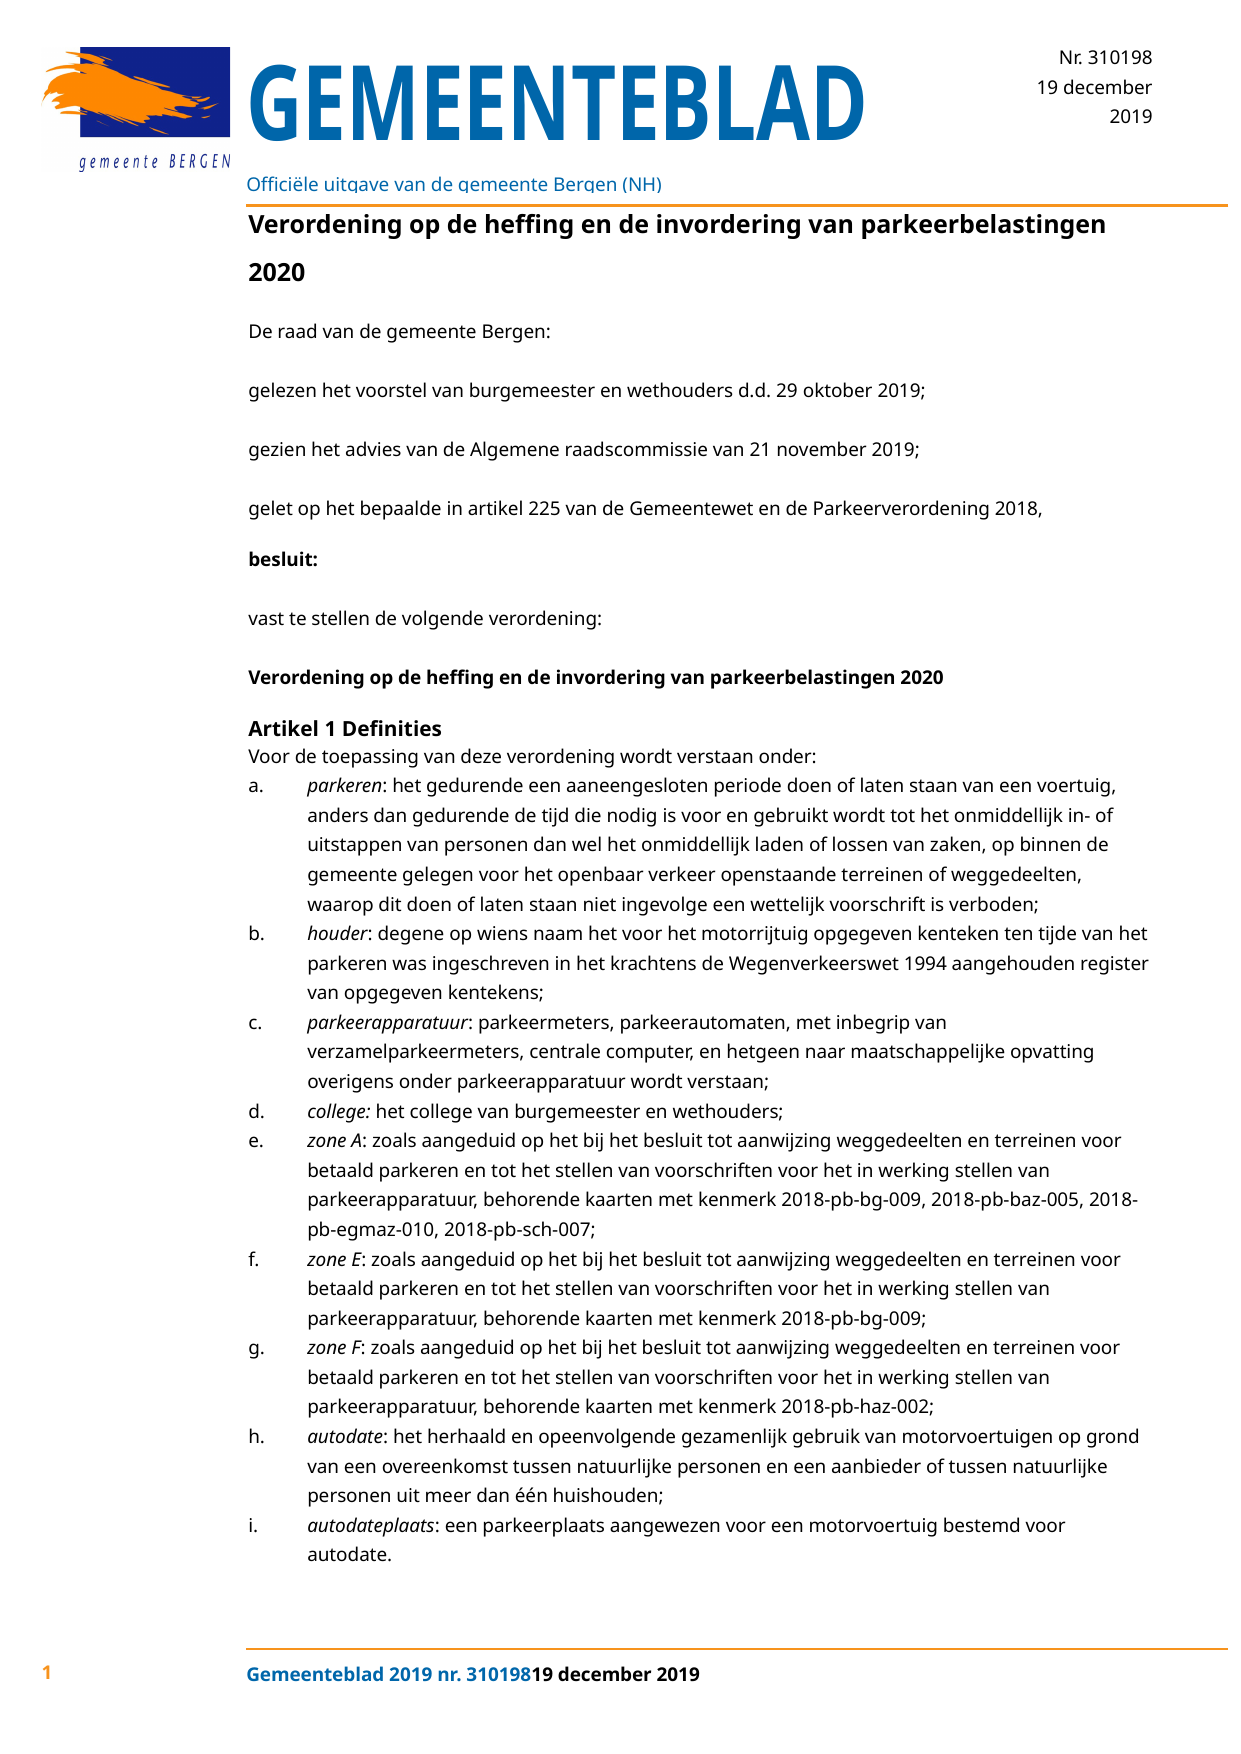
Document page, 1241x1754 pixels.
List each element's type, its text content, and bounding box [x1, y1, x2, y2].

picture [41, 47, 231, 172]
text gelet op het bepaalde in artikel 225 van de Gemeentewet en de Parkeerverordening 2018, [248, 495, 1152, 521]
text Artikel 1 Definities [248, 714, 1152, 743]
list parkeerapparatuur: parkeermeters, parkeerautomaten, met inbegrip van verzamelparkeermeters, centrale computer, en hetgeen naar maatschappelijke opvatting overigens onder parkeerapparatuur wordt verstaan; [248, 1009, 1152, 1094]
list autodate: het herhaald en opeenvolgende gezamenlijk gebruik van motorvoertuigen op grond van een overeenkomst tussen natuurlijke personen en een aanbieder of tussen natuurlijke personen uit meer dan één huishouden; [248, 1423, 1152, 1508]
text Verordening op de heffing en de invordering van parkeerbelastingen 2020 [248, 664, 1152, 690]
text Verordening op de heffing en de invordering van parkeerbelastingen 2020 [248, 207, 1152, 288]
list parkeren: het gedurende een aaneengesloten periode doen of laten staan van een voertuig, anders dan gedurende de tijd die nodig is voor en gebruikt wordt tot het onmiddellijk in- of uitstappen van personen dan wel het onmiddellijk laden of lossen van zaken, op binnen de gemeente gelegen voor het openbaar verkeer openstaande terreinen of weggedeelten, waarop dit doen of laten staan niet ingevolge een wettelijk voorschrift is verboden; [248, 772, 1152, 917]
list zone E: zoals aangeduid op het bij het besluit tot aanwijzing weggedeelten en terreinen voor betaald parkeren en tot het stellen van voorschriften voor het in werking stellen van parkeerapparatuur, behorende kaarten met kenmerk 2018-pb-bg-009; [248, 1246, 1152, 1331]
text gezien het advies van de Algemene raadscommissie van 21 november 2019; [248, 436, 1152, 462]
text Voor de toepassing van deze verordening wordt verstaan onder: [248, 743, 1152, 769]
text gelezen het voorstel van burgemeester en wethouders d.d. 29 oktober 2019; [248, 377, 1152, 403]
list houder: degene op wiens naam het voor het motorrijtuig opgegeven kenteken ten tijde van het parkeren was ingeschreven in het krachtens de Wegenverkeerswet 1994 aangehouden register van opgegeven kentekens; [248, 920, 1152, 1005]
list autodateplaats: een parkeerplaats aangewezen voor een motorvoertuig bestemd voor autodate. [248, 1512, 1152, 1567]
text vast te stellen de volgende verordening: [248, 605, 1152, 631]
list college: het college van burgemeester en wethouders; [248, 1098, 1152, 1124]
text besluit: [248, 546, 1152, 571]
list zone F: zoals aangeduid op het bij het besluit tot aanwijzing weggedeelten en terreinen voor betaald parkeren en tot het stellen van voorschriften voor het in werking stellen van parkeerapparatuur, behorende kaarten met kenmerk 2018-pb-haz-002; [248, 1334, 1152, 1419]
text De raad van de gemeente Bergen: [248, 318, 1152, 344]
list zone A: zoals aangeduid op het bij het besluit tot aanwijzing weggedeelten en terreinen voor betaald parkeren en tot het stellen van voorschriften voor het in werking stellen van parkeerapparatuur, behorende kaarten met kenmerk 2018-pb-bg-009, 2018-pb-baz-005, 2018-pb-egmaz-010, 2018-pb-sch-007; [248, 1127, 1152, 1242]
